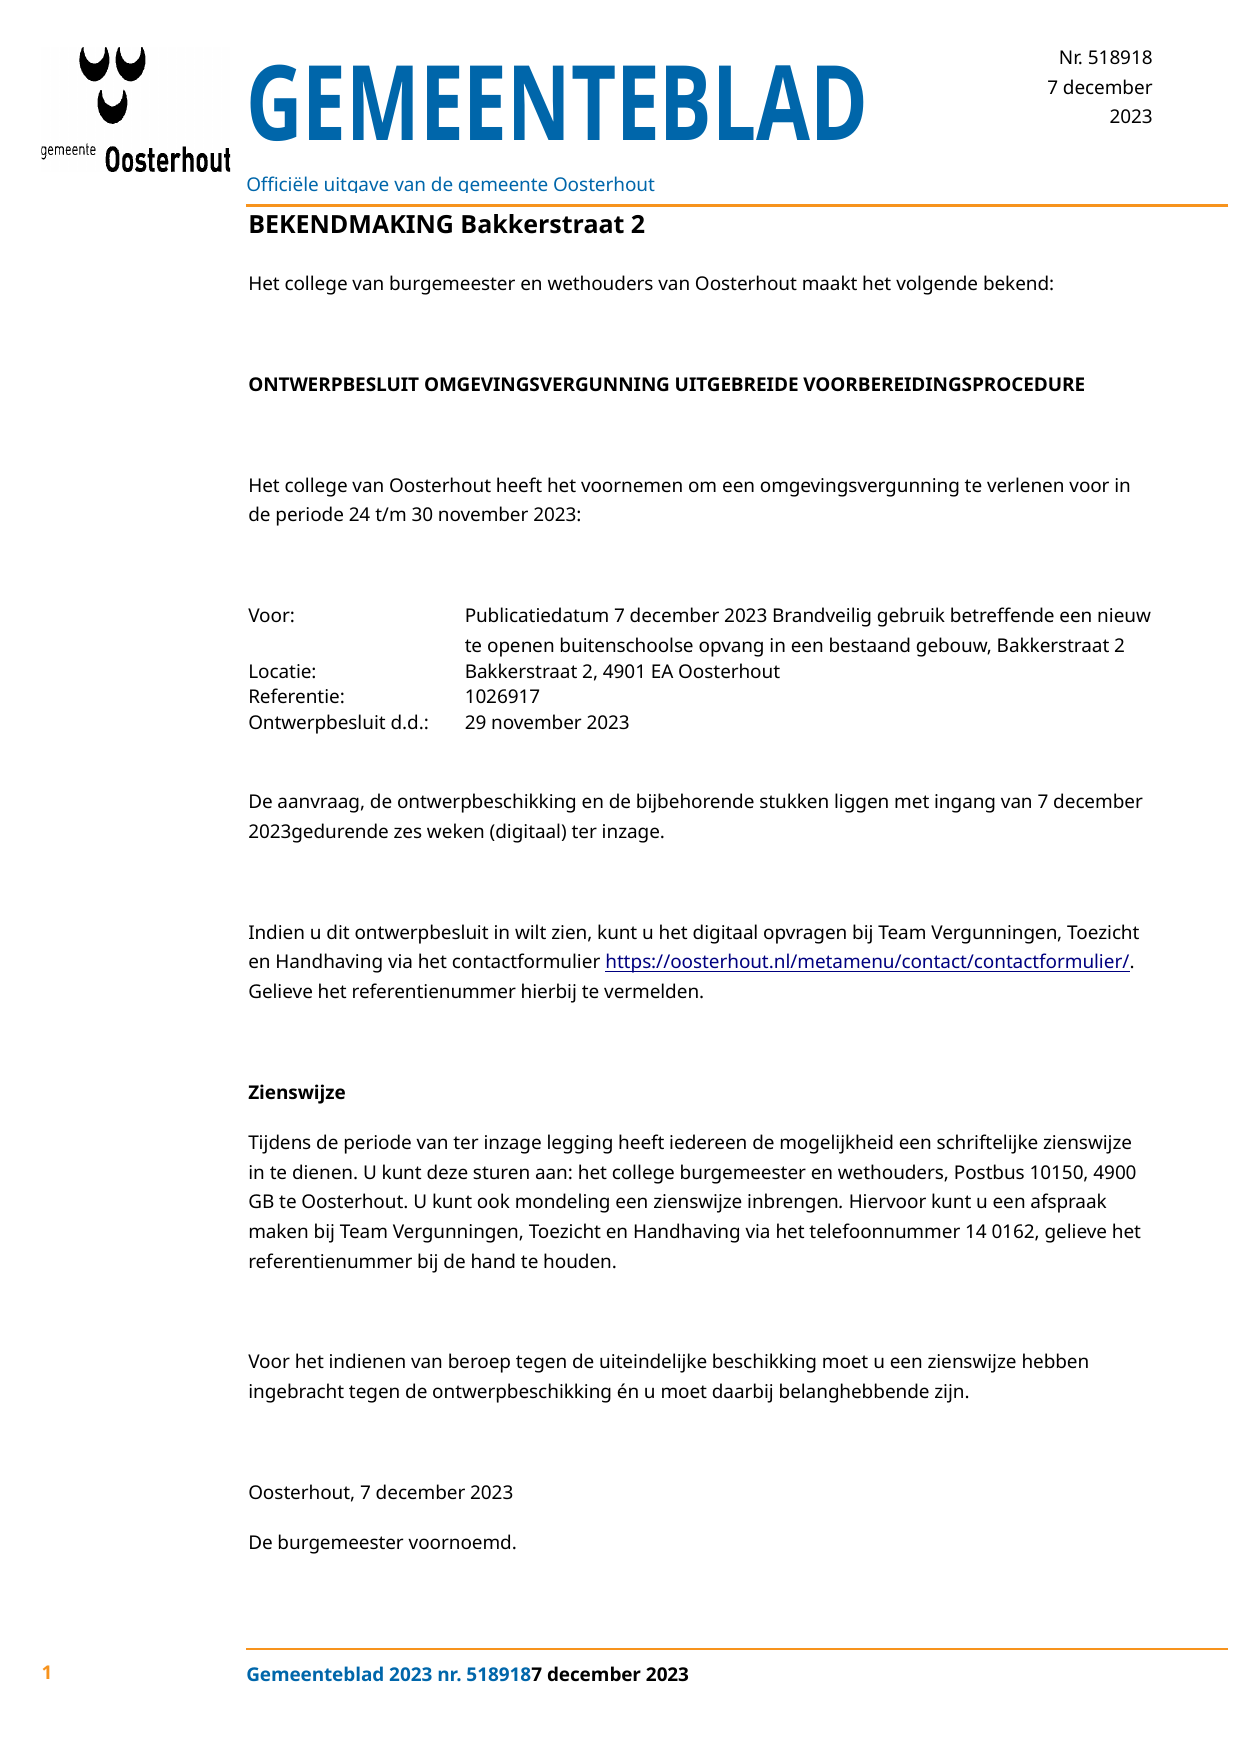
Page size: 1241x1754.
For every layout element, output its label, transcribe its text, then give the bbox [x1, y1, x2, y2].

picture [41, 47, 231, 172]
text Indien u dit ontwerpbesluit in wilt zien, kunt u het digitaal opvragen bij Team Vergunningen, Toezicht en Handhaving via het contactformulier https://oosterhout.nl/metamenu/contact/contactformulier/. Gelieve het referentienummer hierbij te vermelden. [248, 919, 1152, 1004]
text Oosterhout, 7 december 2023 [248, 1479, 1152, 1505]
text Voor het indienen van beroep tegen de uiteindelijke beschikking moet u een zienswijze hebben ingebracht tegen de ontwerpbeschikking én u moet daarbij belanghebbende zijn. [248, 1349, 1152, 1404]
text Het college van burgemeester en wethouders van Oosterhout maakt het volgende bekend: [248, 270, 1152, 296]
table_cell 1026917 [465, 684, 1152, 709]
text ONTWERPBESLUIT OMGEVINGSVERGUNNING UITGEBREIDE VOORBEREIDINGSPROCEDURE [248, 371, 1152, 397]
table_header Voor: [248, 603, 464, 658]
table_cell 29 november 2023 [465, 709, 1152, 735]
text Het college van Oosterhout heeft het voornemen om een omgevingsvergunning te verlenen voor in de periode 24 t/m 30 november 2023: [248, 472, 1152, 527]
text De aanvraag, de ontwerpbeschikking en de bijbehorende stukken liggen met ingang van 7 december 2023gedurende zes weken (digitaal) ter inzage. [248, 789, 1152, 844]
table_header Publicatiedatum 7 december 2023 Brandveilig gebruik betreffende een nieuw te openen buitenschoolse opvang in een bestaand gebouw, Bakkerstraat 2 [465, 603, 1152, 658]
table_cell Locatie: [248, 658, 464, 683]
table_cell Referentie: [248, 684, 464, 709]
text Zienswijze [248, 1079, 1152, 1105]
text BEKENDMAKING Bakkerstraat 2 [248, 207, 1152, 241]
text Tijdens de periode van ter inzage legging heeft iedereen de mogelijkheid een schriftelijke zienswijze in te dienen. U kunt deze sturen aan: het college burgemeester en wethouders, Postbus 10150, 4900 GB te Oosterhout. U kunt ook mondeling een zienswijze inbrengen. Hiervoor kunt u een afspraak maken bij Team Vergunningen, Toezicht en Handhaving via het telefoonnummer 14 0162, gelieve het referentienummer bij de hand te houden. [248, 1129, 1152, 1273]
text De burgemeester voornoemd. [248, 1529, 1152, 1555]
table_cell Bakkerstraat 2, 4901 EA Oosterhout [465, 658, 1152, 683]
table_cell Ontwerpbesluit d.d.: [248, 709, 464, 735]
